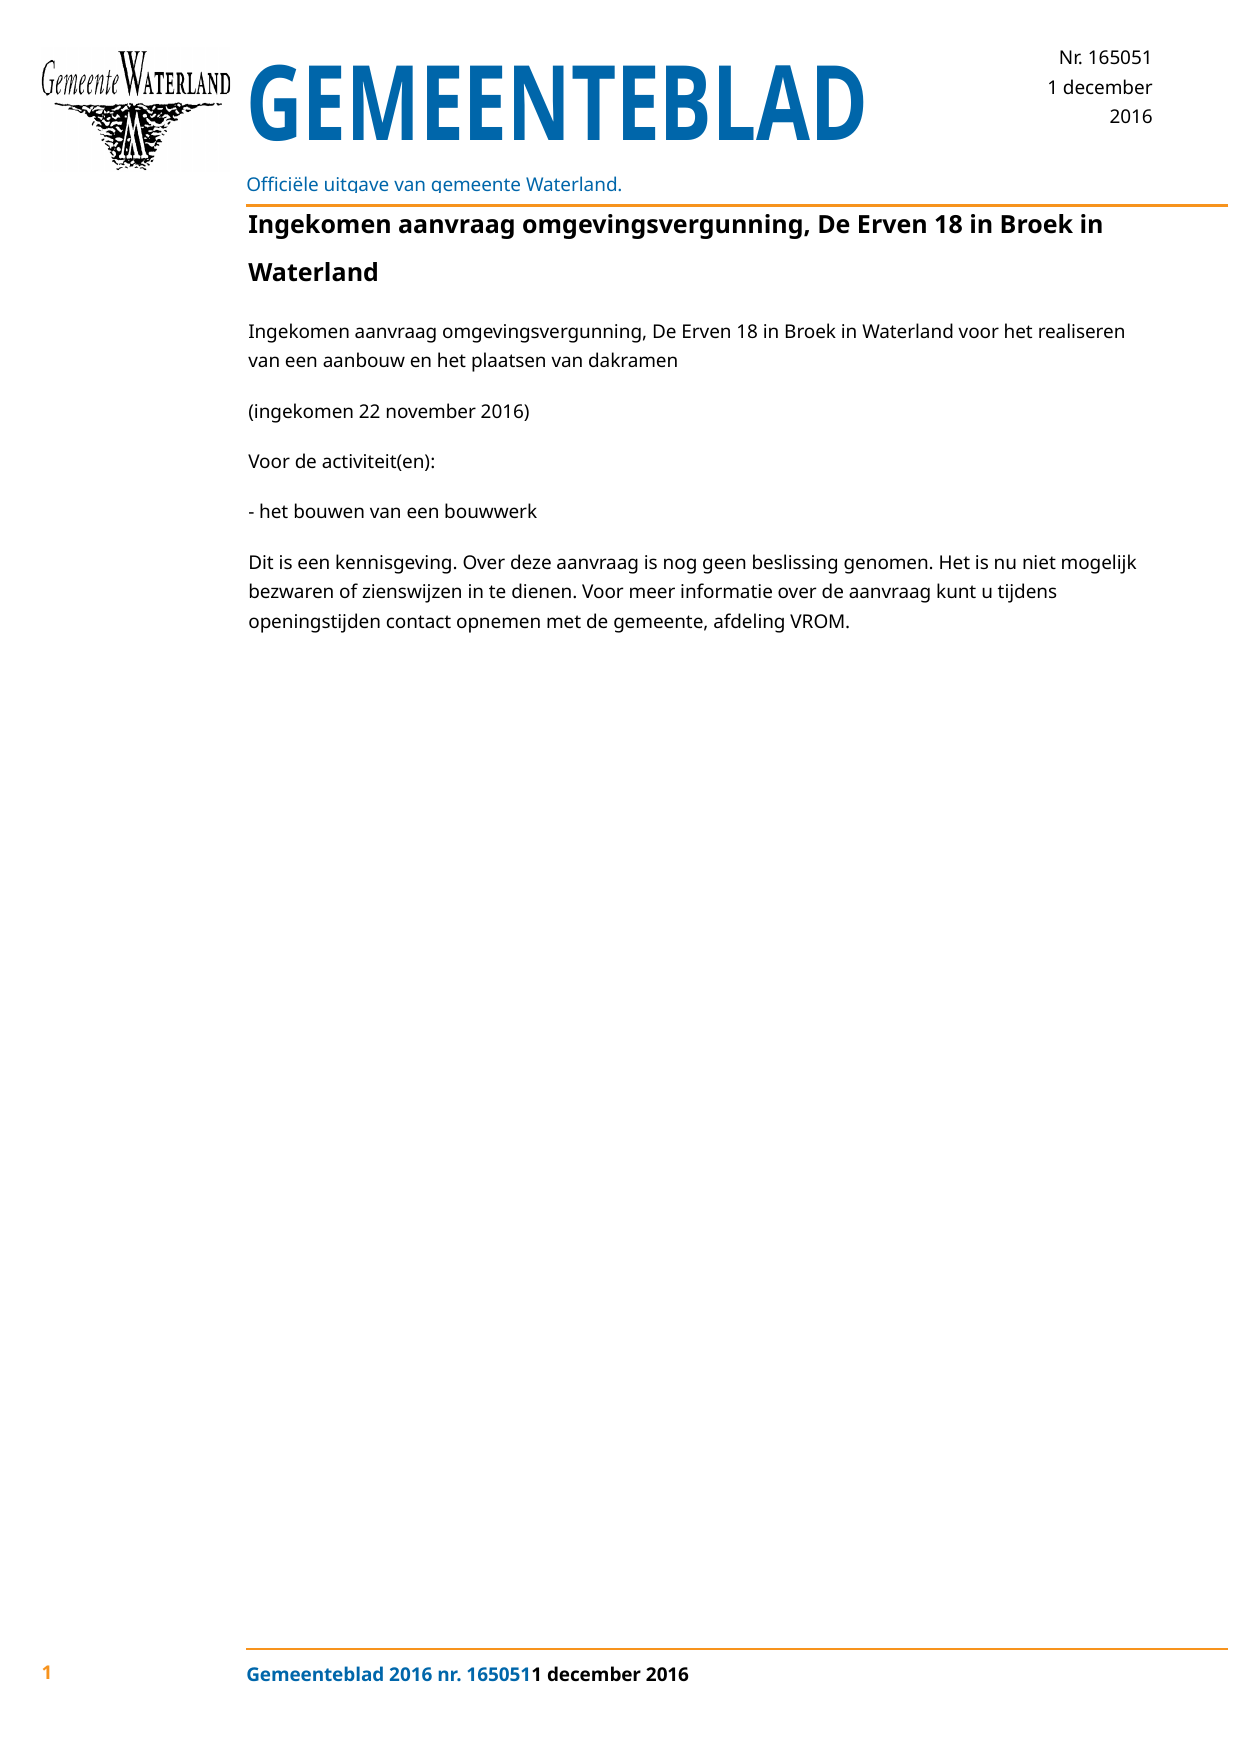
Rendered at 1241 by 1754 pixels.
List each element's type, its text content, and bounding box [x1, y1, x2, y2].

picture [41, 47, 231, 172]
text Voor de activiteit(en): [248, 448, 1152, 474]
text - het bouwen van een bouwwerk [248, 499, 1152, 524]
text Ingekomen aanvraag omgevingsvergunning, De Erven 18 in Broek in Waterland voor het realiseren van een aanbouw en het plaatsen van dakramen [248, 318, 1152, 373]
text (ingekomen 22 november 2016) [248, 398, 1152, 424]
text Ingekomen aanvraag omgevingsvergunning, De Erven 18 in Broek in Waterland [248, 207, 1152, 288]
text Dit is een kennisgeving. Over deze aanvraag is nog geen beslissing genomen. Het is nu niet mogelijk bezwaren of zienswijzen in te dienen. Voor meer informatie over de aanvraag kunt u tijdens openingstijden contact opnemen met de gemeente, afdeling VROM. [248, 549, 1152, 634]
